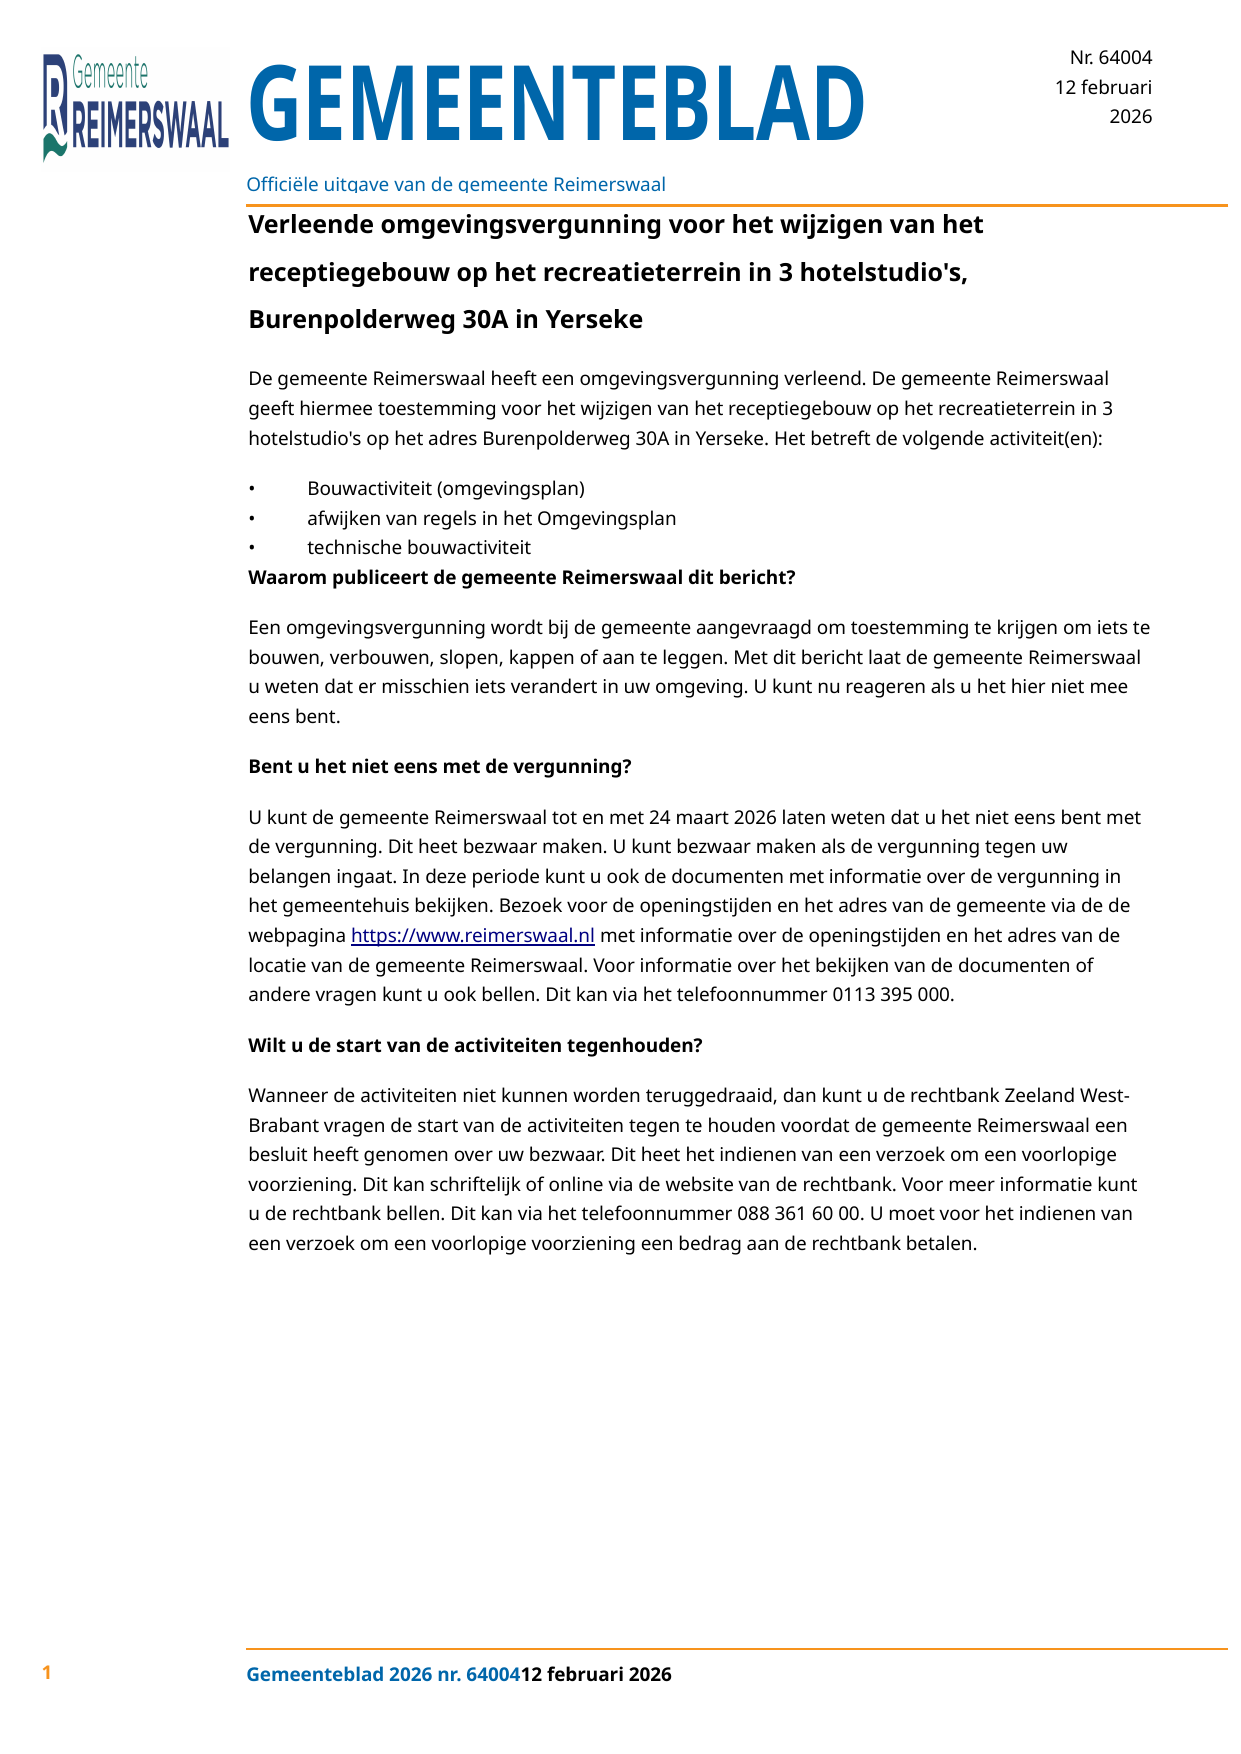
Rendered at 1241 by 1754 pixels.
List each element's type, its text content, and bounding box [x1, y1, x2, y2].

text Wanneer de activiteiten niet kunnen worden teruggedraaid, dan kunt u de rechtbank Zeeland West-Brabant vragen de start van de activiteiten tegen te houden voordat de gemeente Reimerswaal een besluit heeft genomen over uw bezwaar. Dit heet het indienen van een verzoek om een voorlopige voorziening. Dit kan schriftelijk of online via de website van de rechtbank. Voor meer informatie kunt u de rechtbank bellen. Dit kan via het telefoonnummer 088 361 60 00. U moet voor het indienen van een verzoek om een voorlopige voorziening een bedrag aan de rechtbank betalen. [248, 1082, 1152, 1256]
text Wilt u de start van de activiteiten tegenhouden? [248, 1032, 1152, 1057]
text Waarom publiceert de gemeente Reimerswaal dit bericht? [248, 564, 1152, 589]
text Verleende omgevingsvergunning voor het wijzigen van het receptiegebouw op het recreatieterrein in 3 hotelstudio's, Burenpolderweg 30A in Yerseke [248, 207, 1152, 336]
picture [41, 47, 231, 172]
text U kunt de gemeente Reimerswaal tot en met 24 maart 2026 laten weten dat u het niet eens bent met de vergunning. Dit heet bezwaar maken. U kunt bezwaar maken als de vergunning tegen uw belangen ingaat. In deze periode kunt u ook de documenten met informatie over de vergunning in het gemeentehuis bekijken. Bezoek voor de openingstijden en het adres van de gemeente via de de webpagina https://www.reimerswaal.nl met informatie over de openingstijden en het adres van de locatie van de gemeente Reimerswaal. Voor informatie over het bekijken van de documenten of andere vragen kunt u ook bellen. Dit kan via het telefoonnummer 0113 395 000. [248, 804, 1152, 1007]
text De gemeente Reimerswaal heeft een omgevingsvergunning verleend. De gemeente Reimerswaal geeft hiermee toestemming voor het wijzigen van het receptiegebouw op het recreatieterrein in 3 hotelstudio's op het adres Burenpolderweg 30A in Yerseke. Het betreft de volgende activiteit(en): [248, 366, 1152, 450]
list technische bouwactiviteit [248, 534, 1152, 560]
list afwijken van regels in het Omgevingsplan [248, 505, 1152, 530]
text Een omgevingsvergunning wordt bij de gemeente aangevraagd om toestemming te krijgen om iets te bouwen, verbouwen, slopen, kappen of aan te leggen. Met dit bericht laat de gemeente Reimerswaal u weten dat er misschien iets verandert in uw omgeving. U kunt nu reageren als u het hier niet mee eens bent. [248, 614, 1152, 729]
text Bent u het niet eens met de vergunning? [248, 753, 1152, 779]
list Bouwactiviteit (omgevingsplan) [248, 475, 1152, 501]
